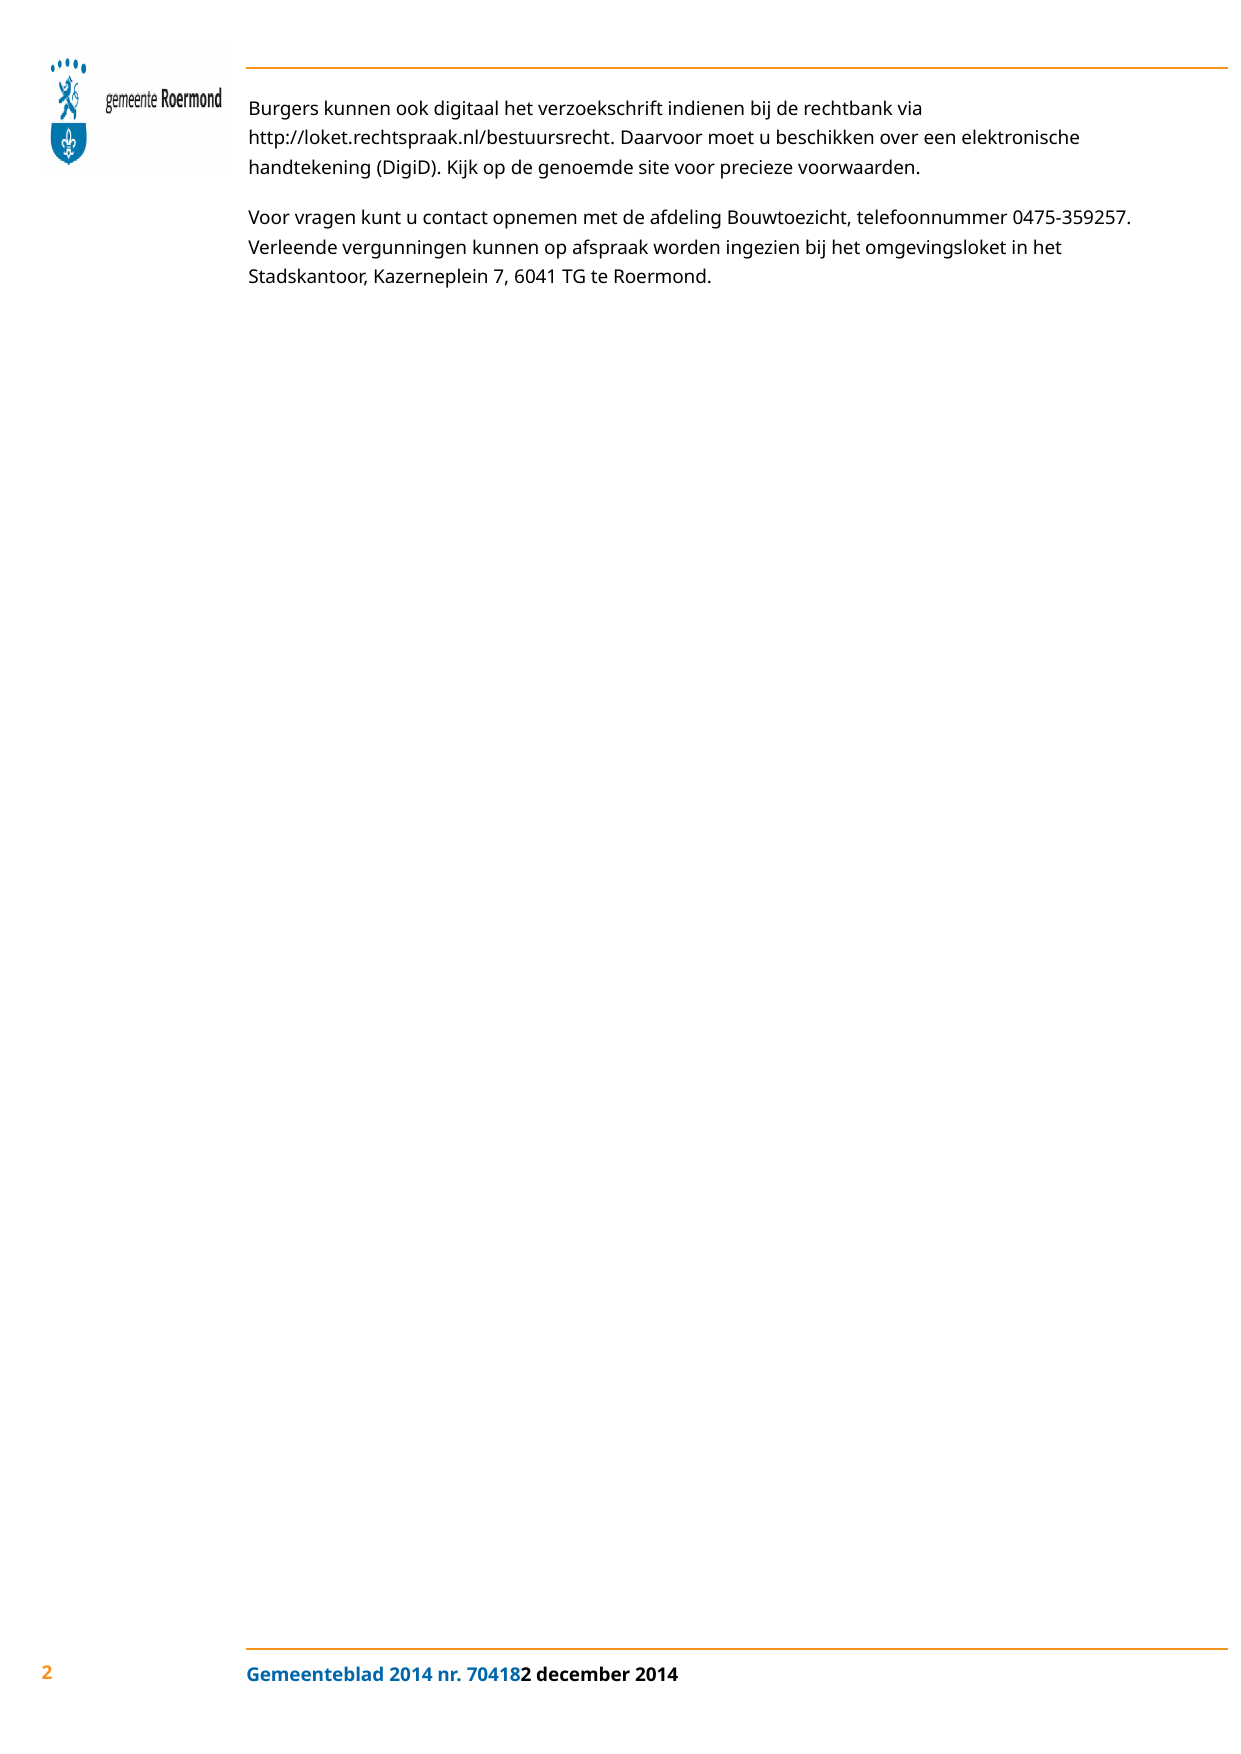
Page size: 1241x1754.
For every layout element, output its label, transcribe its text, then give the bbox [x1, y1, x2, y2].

text Voor vragen kunt u contact opnemen met de afdeling Bouwtoezicht, telefoonnummer 0475-359257. Verleende vergunningen kunnen op afspraak worden ingezien bij het omgevingsloket in het Stadskantoor, Kazerneplein 7, 6041 TG te Roermond. [248, 204, 1152, 289]
picture [41, 47, 231, 172]
text Burgers kunnen ook digitaal het verzoekschrift indienen bij de rechtbank via http://loket.rechtspraak.nl/bestuursrecht. Daarvoor moet u beschikken over een elektronische handtekening (DigiD). Kijk op de genoemde site voor precieze voorwaarden. [248, 95, 1152, 180]
